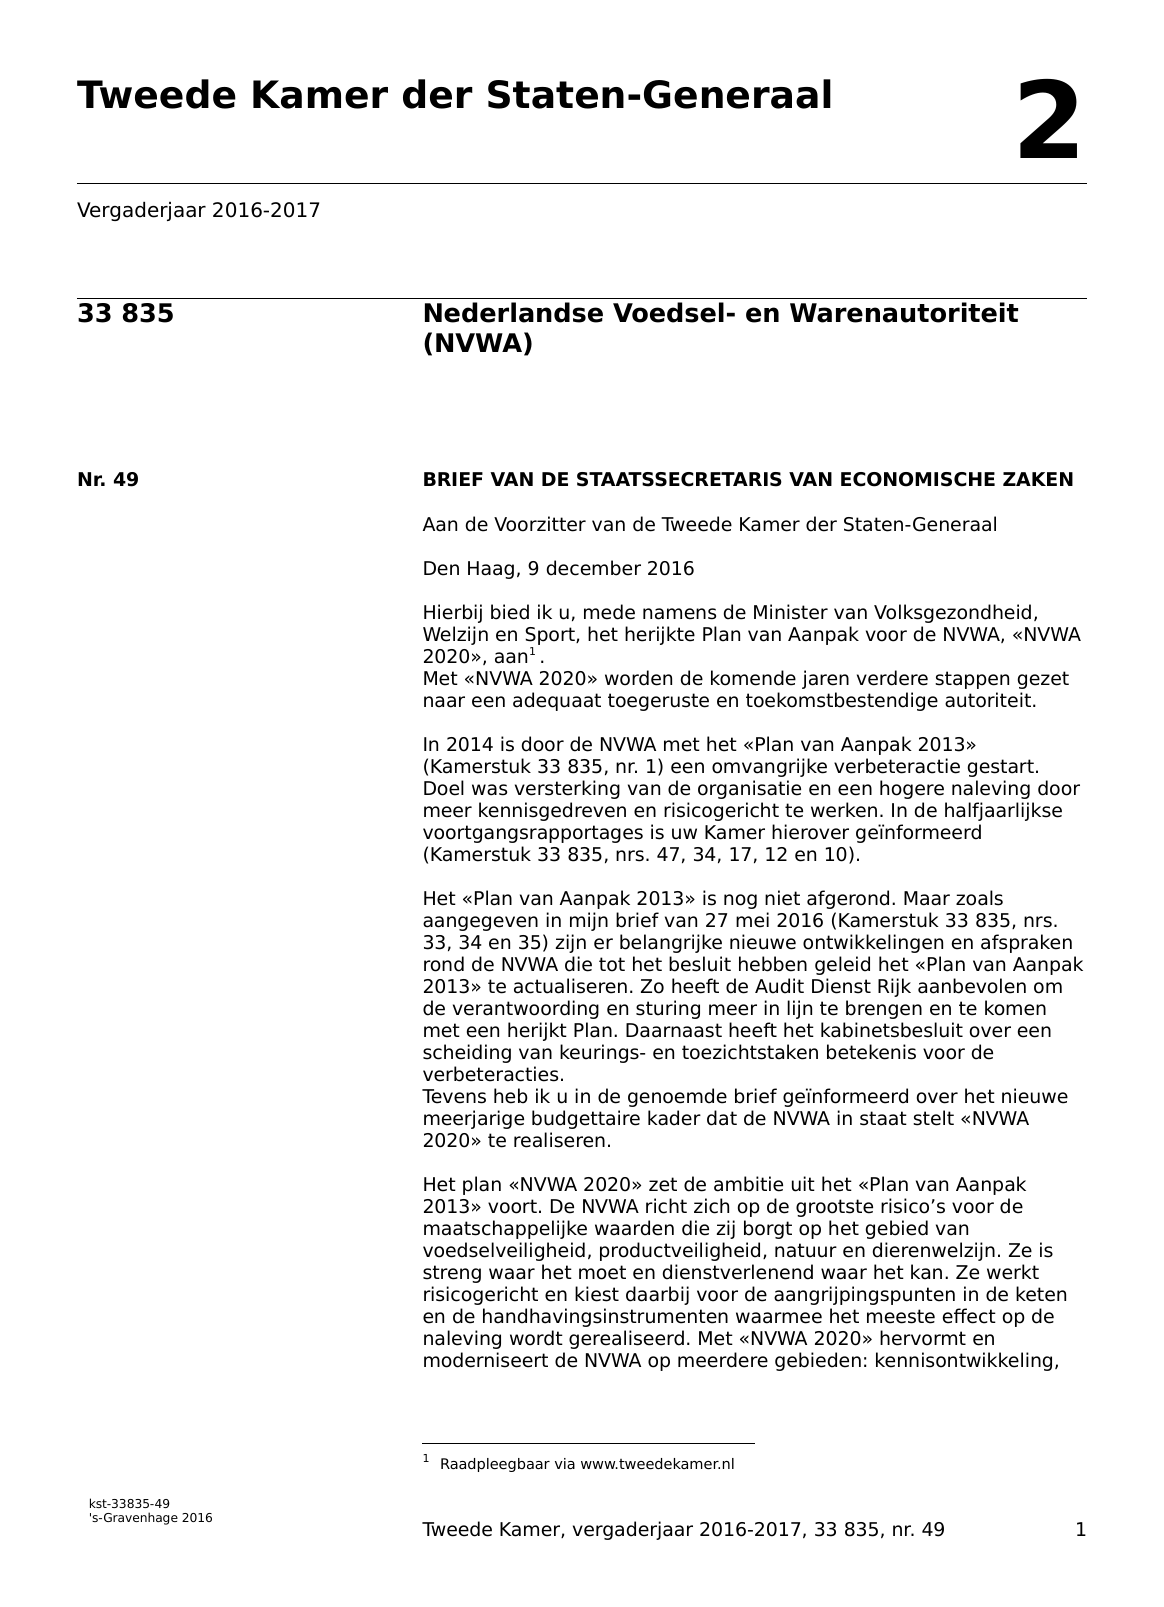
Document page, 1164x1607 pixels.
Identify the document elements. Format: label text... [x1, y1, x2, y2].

table_header Tweede Kamer der Staten-Generaal [77, 59, 886, 183]
text Aan de Voorzitter van de Tweede Kamer der Staten-Generaal [422, 513, 1087, 536]
text Den Haag, 9 december 2016 [422, 558, 1087, 580]
subtitle 33 835 Nederlandse Voedsel- en Warenautoriteit (NVWA) [77, 299, 1087, 358]
text Hierbij bied ik u, mede namens de Minister van Volksgezondheid, Welzijn en Sport, het herijkte Plan van Aanpak voor de NVWA, «NVWA 2020», aan. [422, 602, 1087, 668]
text Met «NVWA 2020» worden de komende jaren verdere stappen gezet naar een adequaat toegeruste en toekomstbestendige autoriteit. [422, 668, 1087, 712]
text Raadpleegbaar via www.tweedekamer.nl [422, 1452, 1087, 1474]
table_header 2 [886, 59, 1087, 183]
table_cell Vergaderjaar 2016-2017 [77, 184, 1087, 298]
text Het «Plan van Aanpak 2013» is nog niet afgerond. Maar zoals aangegeven in mijn brief van 27 mei 2016 (Kamerstuk 33 835, nrs. 33, 34 en 35) zijn er belangrijke nieuwe ontwikkelingen en afspraken rond de NVWA die tot het besluit hebben geleid het «Plan van Aanpak 2013» te actualiseren. Zo heeft de Audit Dienst Rijk aanbevolen om de verantwoording en sturing meer in lijn te brengen en te komen met een herijkt Plan. Daarnaast heeft het kabinetsbesluit over een scheiding van keurings- en toezichtstaken betekenis voor de verbeteracties. [422, 888, 1087, 1086]
text In 2014 is door de NVWA met het «Plan van Aanpak 2013» (Kamerstuk 33 835, nr. 1) een omvangrijke verbeteractie gestart. Doel was versterking van de organisatie en een hogere naleving door meer kennisgedreven en risicogericht te werken. In de halfjaarlijkse voortgangsrapportages is uw Kamer hierover geïnformeerd (Kamerstuk 33 835, nrs. 47, 34, 17, 12 en 10). [422, 734, 1087, 866]
subtitle Nr. 49 BRIEF VAN DE STAATSSECRETARIS VAN ECONOMISCHE ZAKEN [77, 469, 1087, 491]
text Tevens heb ik u in de genoemde brief geïnformeerd over het nieuwe meerjarige budgettaire kader dat de NVWA in staat stelt «NVWA 2020» te realiseren. [422, 1086, 1087, 1152]
text Het plan «NVWA 2020» zet de ambitie uit het «Plan van Aanpak 2013» voort. De NVWA richt zich op de grootste risico’s voor de maatschappelijke waarden die zij borgt op het gebied van voedselveiligheid, productveiligheid, natuur en dierenwelzijn. Ze is streng waar het moet en dienstverlenend waar het kan. Ze werkt risicogericht en kiest daarbij voor de aangrijpingspunten in de keten en de handhavingsinstrumenten waarmee het meeste effect op de naleving wordt gerealiseerd. Met «NVWA 2020» hervormt en moderniseert de NVWA op meerdere gebieden: kennisontwikkeling, [422, 1174, 1087, 1372]
text 's-Gravenhage 2016 [88, 1511, 323, 1525]
text kst-33835-49 [88, 1497, 323, 1511]
